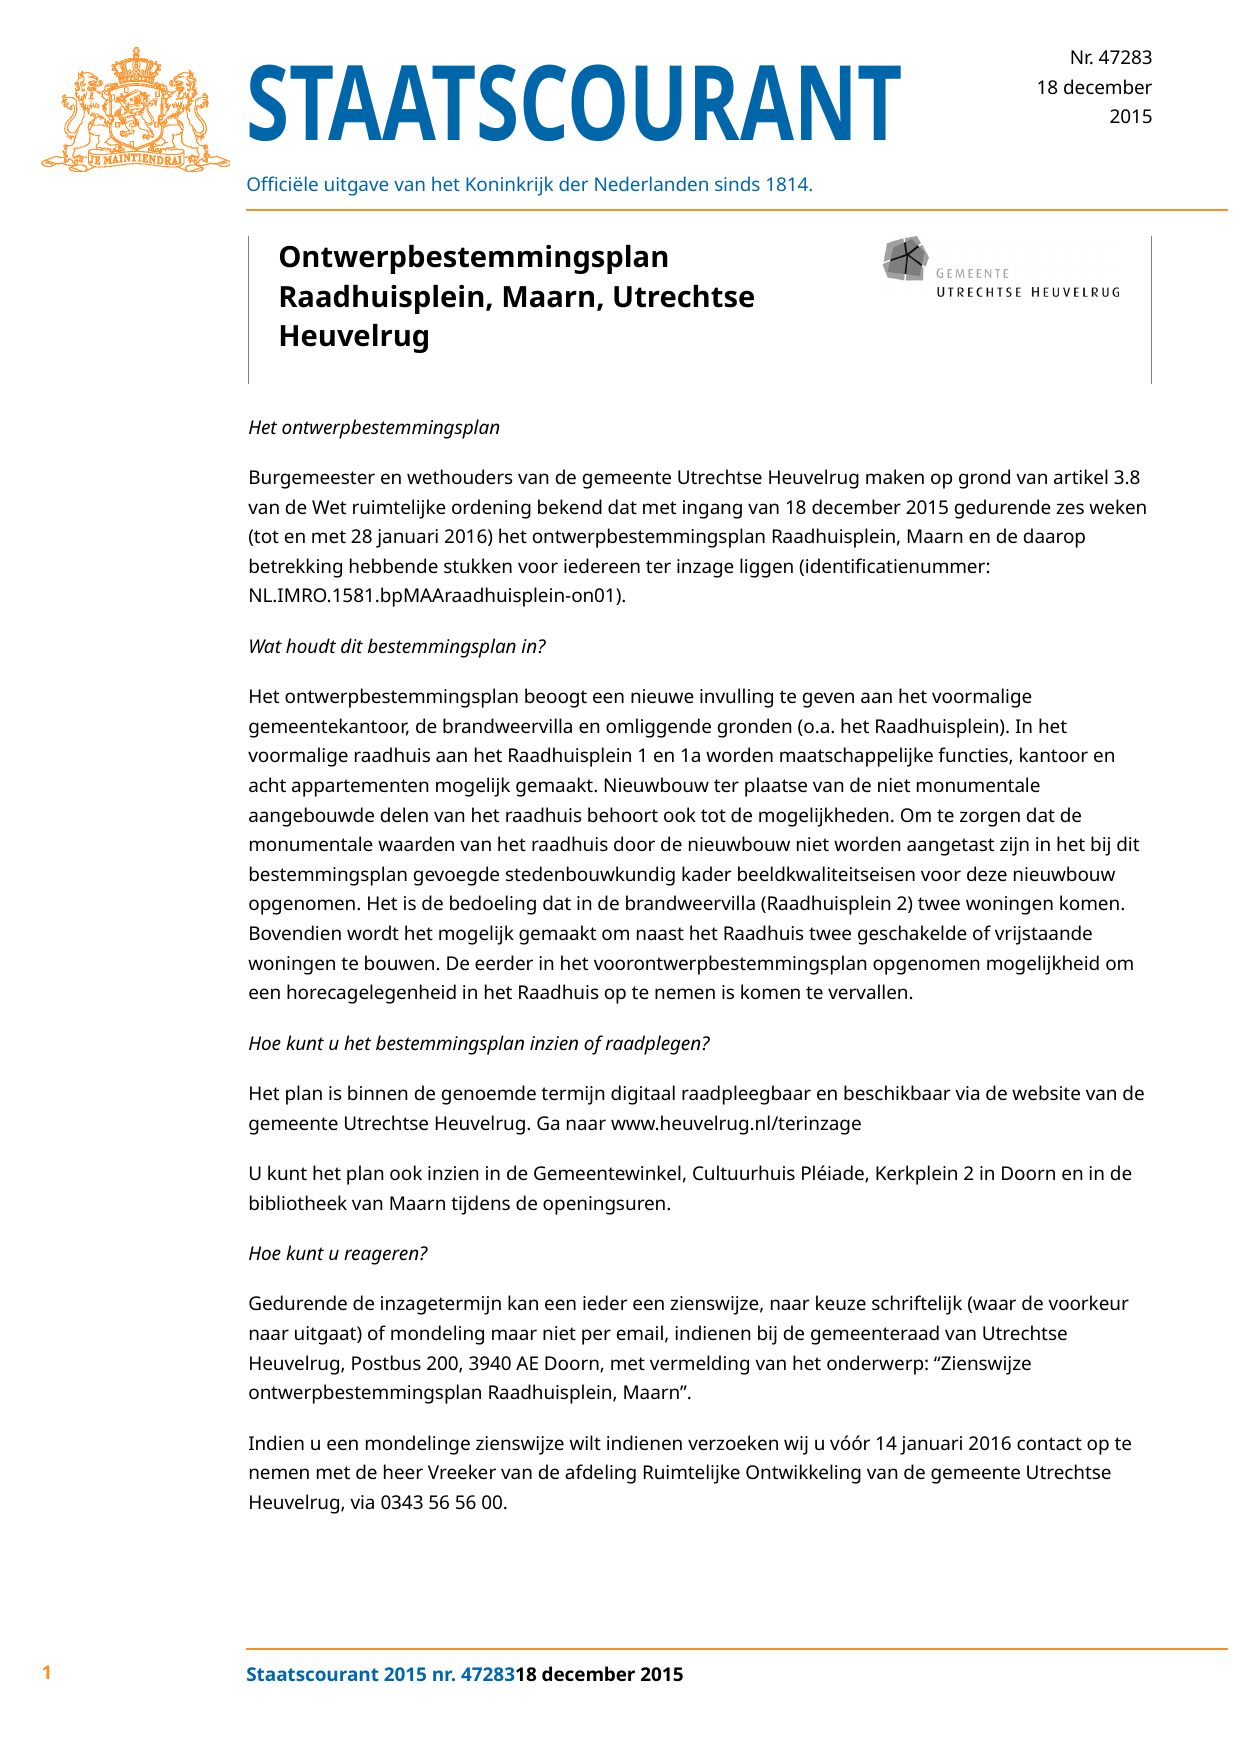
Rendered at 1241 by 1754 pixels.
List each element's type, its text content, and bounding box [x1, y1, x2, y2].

picture [882, 236, 1119, 297]
text U kunt het plan ook inzien in de Gemeentewinkel, Cultuurhuis Pléiade, Kerkplein 2 in Doorn en in de bibliotheek van Maarn tijdens de openingsuren. [248, 1160, 1152, 1216]
table_header Ontwerpbestemmingsplan Raadhuisplein, Maarn, Utrechtse Heuvelrug [249, 236, 850, 384]
text Het ontwerpbestemmingsplan [248, 414, 1152, 440]
text Hoe kunt u reageren? [248, 1240, 1152, 1266]
text Burgemeester en wethouders van de gemeente Utrechtse Heuvelrug maken op grond van artikel 3.8 van de Wet ruimtelijke ordening bekend dat met ingang van 18 december 2015 gedurende zes weken (tot en met 28 januari 2016) het ontwerpbestemmingsplan Raadhuisplein, Maarn en de daarop betrekking hebbende stukken voor iedereen ter inzage liggen (identificatienummer: NL.IMRO.1581.bpMAAraadhuisplein-on01). [248, 464, 1152, 608]
text Het plan is binnen de genoemde termijn digitaal raadpleegbaar en beschikbaar via de website van de gemeente Utrechtse Heuvelrug. Ga naar www.heuvelrug.nl/terinzage [248, 1080, 1152, 1136]
table_header [850, 236, 1151, 384]
text Wat houdt dit bestemmingsplan in? [248, 633, 1152, 659]
text Hoe kunt u het bestemmingsplan inzien of raadplegen? [248, 1030, 1152, 1056]
text Gedurende de inzagetermijn kan een ieder een zienswijze, naar keuze schriftelijk (waar de voorkeur naar uitgaat) of mondeling maar niet per email, indienen bij de gemeenteraad van Utrechtse Heuvelrug, Postbus 200, 3940 AE Doorn, met vermelding van het onderwerp: “Zienswijze ontwerpbestemmingsplan Raadhuisplein, Maarn”. [248, 1291, 1152, 1405]
picture [41, 47, 231, 172]
text Indien u een mondelinge zienswijze wilt indienen verzoeken wij u vóór 14 januari 2016 contact op te nemen met de heer Vreeker van de afdeling Ruimtelijke Ontwikkeling van de gemeente Utrechtse Heuvelrug, via 0343 56 56 00. [248, 1430, 1152, 1515]
text Het ontwerpbestemmingsplan beoogt een nieuwe invulling te geven aan het voormalige gemeentekantoor, de brandweervilla en omliggende gronden (o.a. het Raadhuisplein). In het voormalige raadhuis aan het Raadhuisplein 1 en 1a worden maatschappelijke functies, kantoor en acht appartementen mogelijk gemaakt. Nieuwbouw ter plaatse van de niet monumentale aangebouwde delen van het raadhuis behoort ook tot de mogelijkheden. Om te zorgen dat de monumentale waarden van het raadhuis door de nieuwbouw niet worden aangetast zijn in het bij dit bestemmingsplan gevoegde stedenbouwkundig kader beeldkwaliteitseisen voor deze nieuwbouw opgenomen. Het is de bedoeling dat in de brandweervilla (Raadhuisplein 2) twee woningen komen. Bovendien wordt het mogelijk gemaakt om naast het Raadhuis twee geschakelde of vrijstaande woningen te bouwen. De eerder in het voorontwerpbestemmingsplan opgenomen mogelijkheid om een horecagelegenheid in het Raadhuis op te nemen is komen te vervallen. [248, 683, 1152, 1005]
